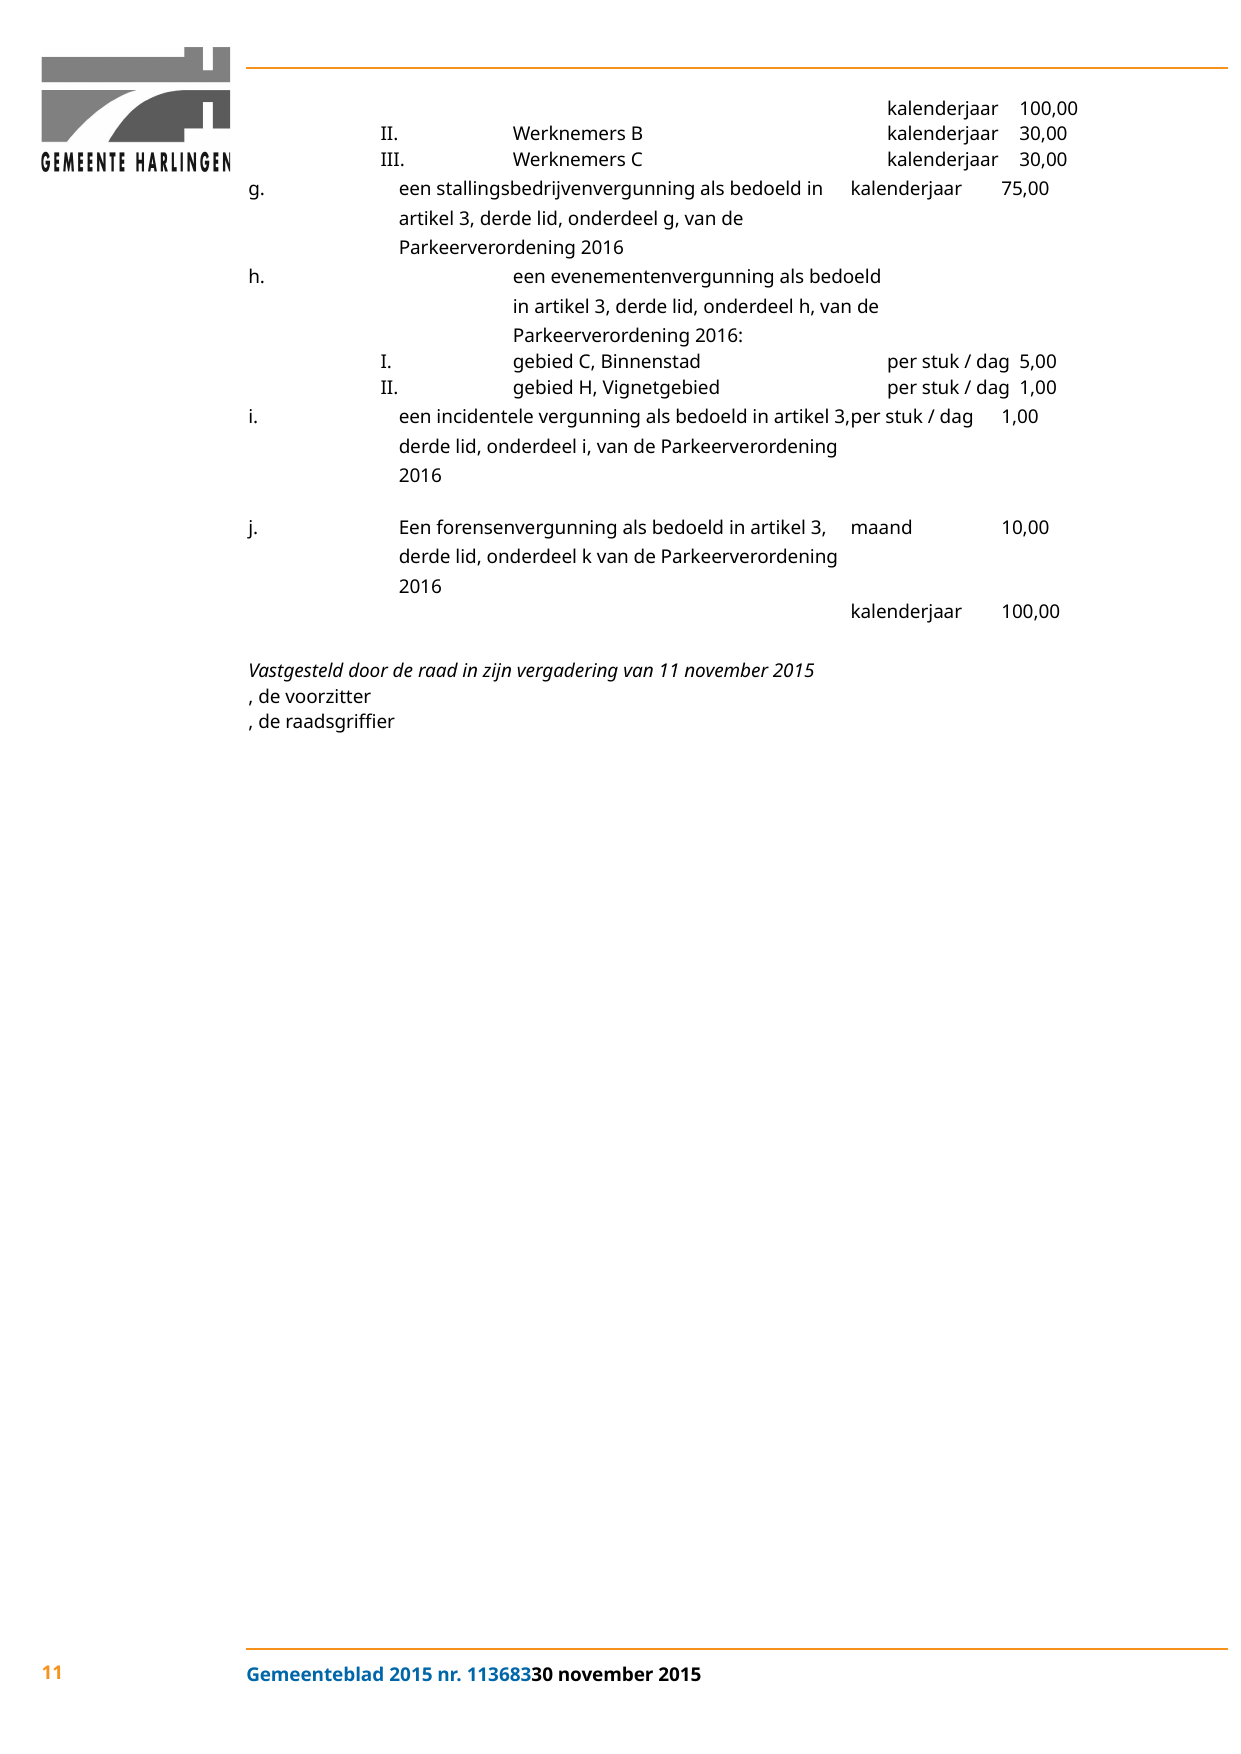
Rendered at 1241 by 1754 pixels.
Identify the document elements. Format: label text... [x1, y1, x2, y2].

table_cell 100,00 [1001, 599, 1152, 624]
table_cell kalenderjaar [887, 95, 1019, 121]
table_cell [380, 95, 513, 121]
table_cell Werknemers C [513, 146, 887, 172]
table_cell per stuk / dag [887, 374, 1019, 400]
table_cell [248, 488, 398, 514]
table_cell Werknemers B [513, 121, 887, 146]
table_cell [513, 95, 887, 121]
table_cell [248, 146, 380, 172]
table_cell [248, 599, 398, 624]
table_cell I. [380, 349, 513, 374]
table_header [887, 264, 1019, 348]
text , de raadsgriffier [248, 709, 1152, 734]
table_cell II. [380, 121, 513, 146]
table_cell [1001, 488, 1152, 514]
table_cell 30,00 [1019, 146, 1152, 172]
table_header [1019, 264, 1152, 348]
text , de voorzitter [248, 683, 1152, 709]
table_cell kalenderjaar [887, 146, 1019, 172]
text Vastgesteld door de raad in zijn vergadering van 11 november 2015 [248, 657, 1152, 683]
table_header 75,00 [1001, 175, 1152, 260]
table_header h. [248, 264, 380, 348]
table_cell 100,00 [1019, 95, 1152, 121]
table_cell 1,00 [1019, 374, 1152, 400]
table_header per stuk / dag [850, 403, 1001, 488]
table_cell kalenderjaar [850, 599, 1001, 624]
table_cell 5,00 [1019, 349, 1152, 374]
table_cell gebied H, Vignetgebied [513, 374, 887, 400]
table_cell maand [850, 514, 1001, 599]
table_cell [399, 599, 850, 624]
table_header een incidentele vergunning als bedoeld in artikel 3, derde lid, onderdeel i, van de Parkeerverordening 2016 [399, 403, 850, 488]
table_cell [248, 95, 380, 121]
table_header [380, 264, 513, 348]
picture [41, 47, 231, 172]
table_header i. [248, 403, 398, 488]
table_cell [248, 349, 380, 374]
table_cell III. [380, 146, 513, 172]
table_cell per stuk / dag [887, 349, 1019, 374]
table_header 1,00 [1001, 403, 1152, 488]
table_cell [248, 121, 380, 146]
table_cell [248, 374, 380, 400]
table_cell Een forensenvergunning als bedoeld in artikel 3, derde lid, onderdeel k van de Parkeerverordening 2016 [399, 514, 850, 599]
table_header g. [248, 175, 398, 260]
table_header een evenementenvergunning als bedoeld in artikel 3, derde lid, onderdeel h, van de Parkeerverordening 2016: [513, 264, 887, 348]
table_cell 30,00 [1019, 121, 1152, 146]
table_header een stallingsbedrijvenvergunning als bedoeld in artikel 3, derde lid, onderdeel g, van de Parkeerverordening 2016 [399, 175, 850, 260]
table_cell II. [380, 374, 513, 400]
table_cell 10,00 [1001, 514, 1152, 599]
table_cell kalenderjaar [887, 121, 1019, 146]
table_cell [850, 488, 1001, 514]
table_header kalenderjaar [850, 175, 1001, 260]
table_cell gebied C, Binnenstad [513, 349, 887, 374]
table_cell [399, 488, 850, 514]
table_cell j. [248, 514, 398, 599]
